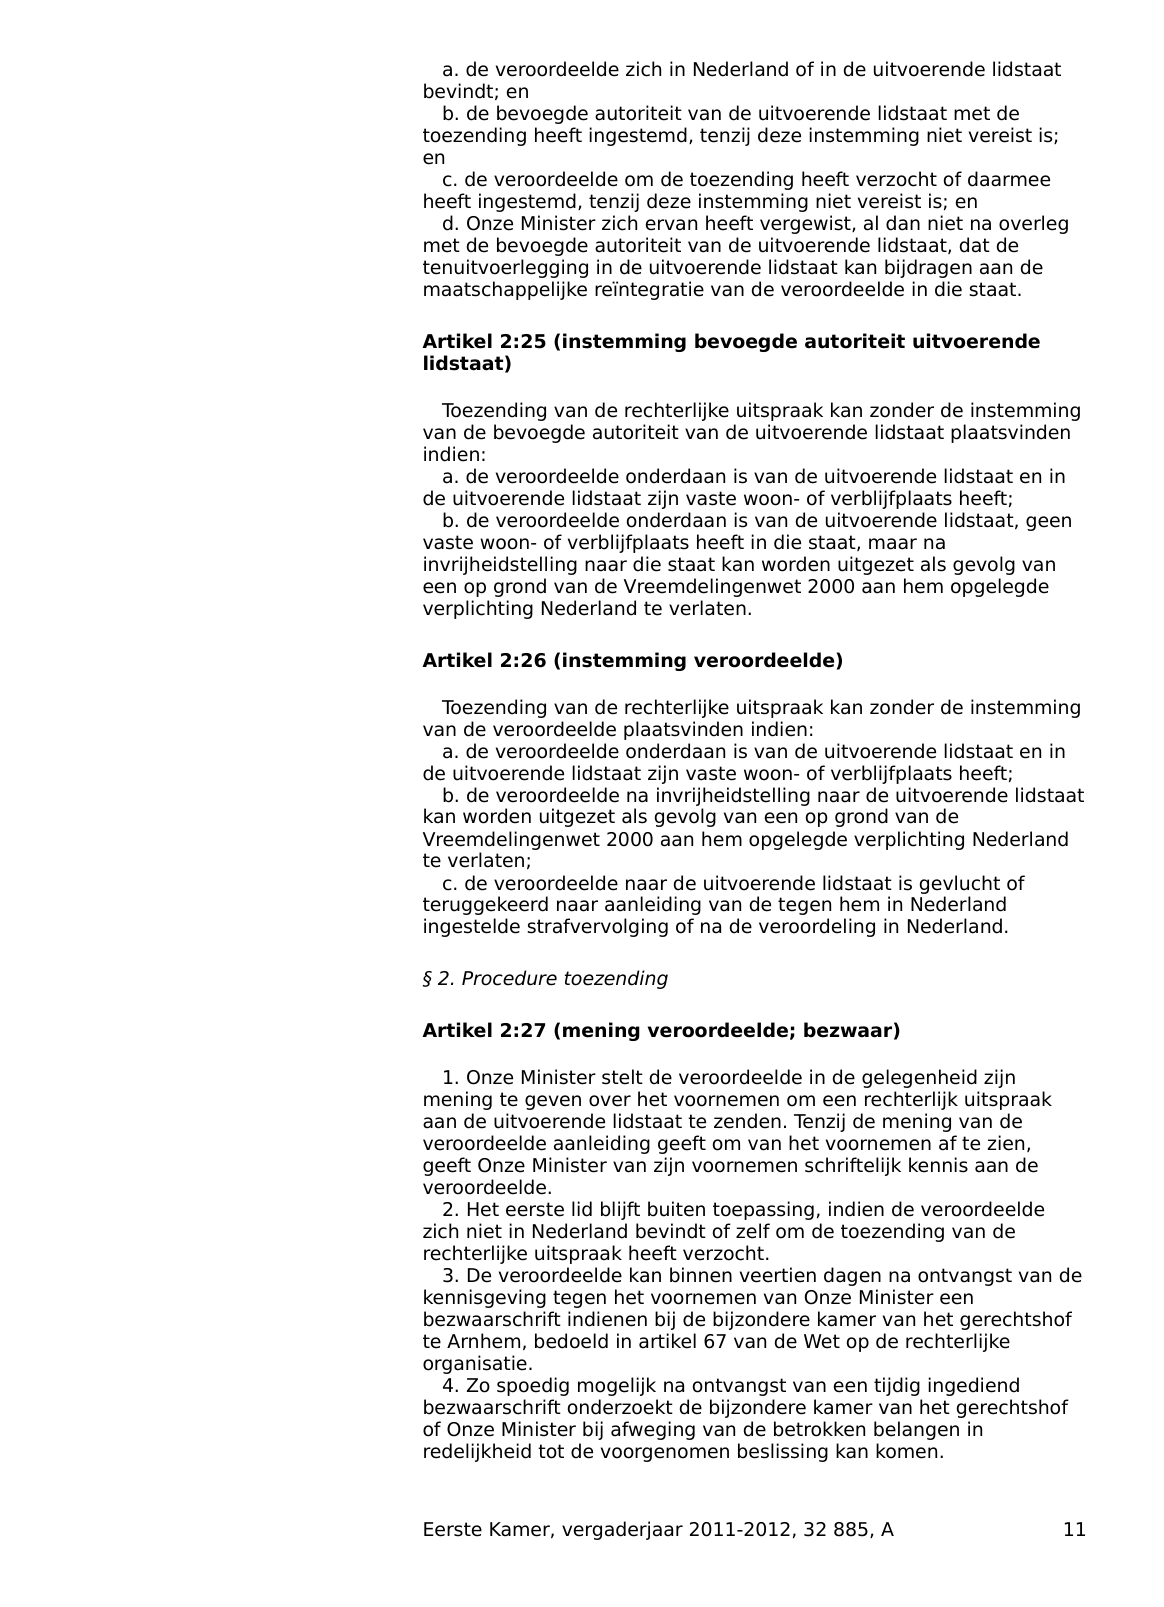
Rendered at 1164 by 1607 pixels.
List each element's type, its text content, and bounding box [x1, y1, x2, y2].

subtitle Artikel 2:25 (instemming bevoegde autoriteit uitvoerende lidstaat) [422, 331, 1087, 375]
text d. Onze Minister zich ervan heeft vergewist, al dan niet na overleg met de bevoegde autoriteit van de uitvoerende lidstaat, dat de tenuitvoerlegging in de uitvoerende lidstaat kan bijdragen aan de maatschappelijke reïntegratie van de veroordeelde in die staat. [422, 213, 1087, 301]
subtitle Artikel 2:26 (instemming veroordeelde) [422, 649, 1087, 672]
text Toezending van de rechterlijke uitspraak kan zonder de instemming van de veroordeelde plaatsvinden indien: [422, 697, 1087, 741]
text b. de veroordeelde na invrijheidstelling naar de uitvoerende lidstaat kan worden uitgezet als gevolg van een op grond van de Vreemdelingenwet 2000 aan hem opgelegde verplichting Nederland te verlaten; [422, 784, 1087, 872]
text 4. Zo spoedig mogelijk na ontvangst van een tijdig ingediend bezwaarschrift onderzoekt de bijzondere kamer van het gerechtshof of Onze Minister bij afweging van de betrokken belangen in redelijkheid tot de voorgenomen beslissing kan komen. [422, 1375, 1087, 1463]
text Toezending van de rechterlijke uitspraak kan zonder de instemming van de bevoegde autoriteit van de uitvoerende lidstaat plaatsvinden indien: [422, 400, 1087, 466]
subtitle § 2. Procedure toezending [422, 968, 1087, 990]
text 3. De veroordeelde kan binnen veertien dagen na ontvangst van de kennisgeving tegen het voornemen van Onze Minister een bezwaarschrift indienen bij de bijzondere kamer van het gerechtshof te Arnhem, bedoeld in artikel 67 van de Wet op de rechterlijke organisatie. [422, 1265, 1087, 1375]
text a. de veroordeelde onderdaan is van de uitvoerende lidstaat en in de uitvoerende lidstaat zijn vaste woon- of verblijfplaats heeft; [422, 741, 1087, 784]
text a. de veroordeelde zich in Nederland of in de uitvoerende lidstaat bevindt; en [422, 59, 1087, 103]
text a. de veroordeelde onderdaan is van de uitvoerende lidstaat en in de uitvoerende lidstaat zijn vaste woon- of verblijfplaats heeft; [422, 466, 1087, 510]
text c. de veroordeelde om de toezending heeft verzocht of daarmee heeft ingestemd, tenzij deze instemming niet vereist is; en [422, 169, 1087, 213]
text 1. Onze Minister stelt de veroordeelde in de gelegenheid zijn mening te geven over het voornemen om een rechterlijk uitspraak aan de uitvoerende lidstaat te zenden. Tenzij de mening van de veroordeelde aanleiding geeft om van het voornemen af te zien, geeft Onze Minister van zijn voornemen schriftelijk kennis aan de veroordeelde. [422, 1067, 1087, 1199]
text c. de veroordeelde naar de uitvoerende lidstaat is gevlucht of teruggekeerd naar aanleiding van de tegen hem in Nederland ingestelde strafvervolging of na de veroordeling in Nederland. [422, 872, 1087, 938]
text b. de bevoegde autoriteit van de uitvoerende lidstaat met de toezending heeft ingestemd, tenzij deze instemming niet vereist is; en [422, 103, 1087, 169]
subtitle Artikel 2:27 (mening veroordeelde; bezwaar) [422, 1020, 1087, 1042]
text 2. Het eerste lid blijft buiten toepassing, indien de veroordeelde zich niet in Nederland bevindt of zelf om de toezending van de rechterlijke uitspraak heeft verzocht. [422, 1199, 1087, 1265]
text b. de veroordeelde onderdaan is van de uitvoerende lidstaat, geen vaste woon- of verblijfplaats heeft in die staat, maar na invrijheidstelling naar die staat kan worden uitgezet als gevolg van een op grond van de Vreemdelingenwet 2000 aan hem opgelegde verplichting Nederland te verlaten. [422, 510, 1087, 619]
